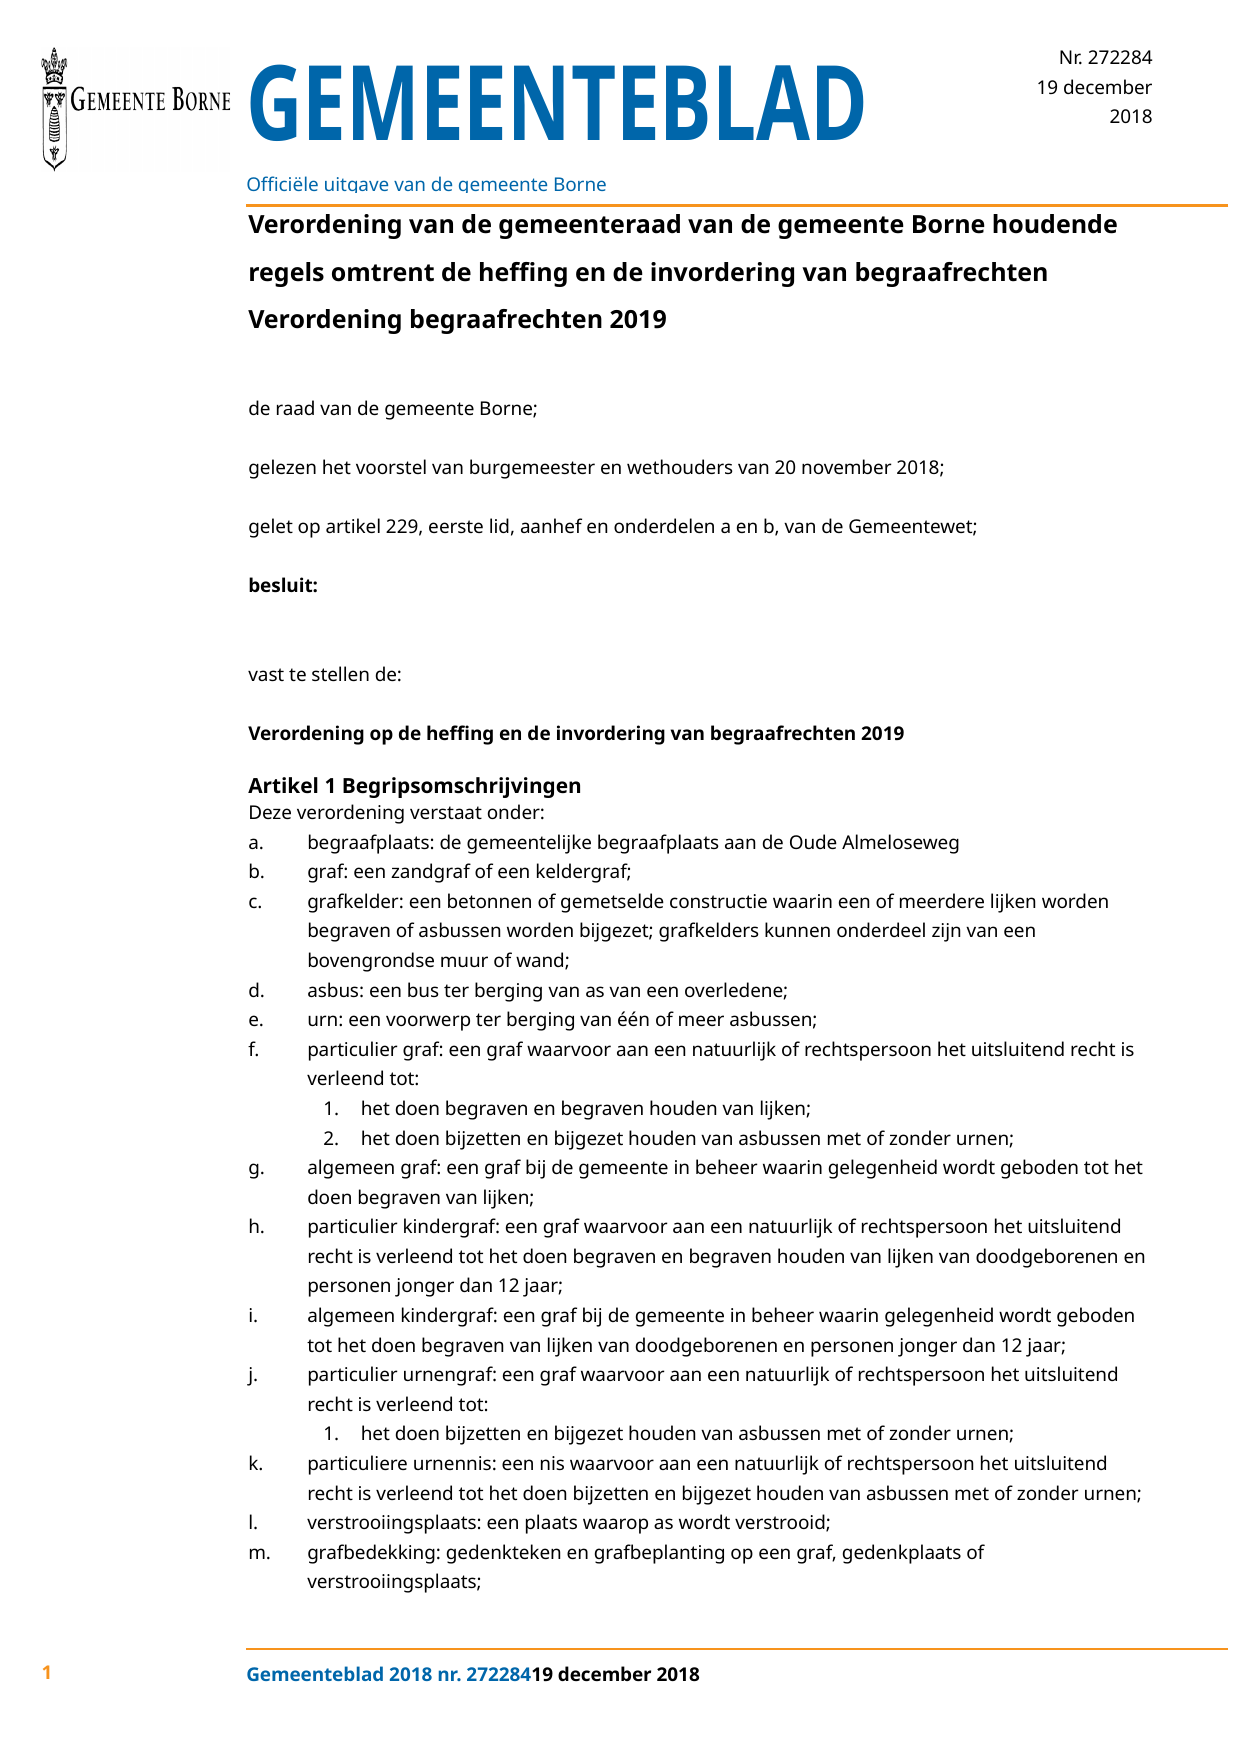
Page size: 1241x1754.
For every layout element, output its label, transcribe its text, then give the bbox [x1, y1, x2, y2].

text vast te stellen de: [248, 661, 1152, 687]
list grafbedekking: gedenkteken en grafbeplanting op een graf, gedenkplaats of verstrooiingsplaats; [248, 1539, 1152, 1594]
text Verordening van de gemeenteraad van de gemeente Borne houdende regels omtrent de heffing en de invordering van begraafrechten Verordening begraafrechten 2019 [248, 207, 1152, 336]
list urn: een voorwerp ter berging van één of meer asbussen; [248, 1006, 1152, 1032]
list graf: een zandgraf of een keldergraf; [248, 858, 1152, 884]
list het doen bijzetten en bijgezet houden van asbussen met of zonder urnen; [323, 1421, 1152, 1446]
text gelezen het voorstel van burgemeester en wethouders van 20 november 2018; [248, 454, 1152, 480]
list algemeen kindergraf: een graf bij de gemeente in beheer waarin gelegenheid wordt geboden tot het doen begraven van lijken van doodgeborenen en personen jonger dan 12 jaar; [248, 1302, 1152, 1358]
list grafkelder: een betonnen of gemetselde constructie waarin een of meerdere lijken worden begraven of asbussen worden bijgezet; grafkelders kunnen onderdeel zijn van een bovengrondse muur of wand; [248, 888, 1152, 973]
list verstrooiingsplaats: een plaats waarop as wordt verstrooid; [248, 1509, 1152, 1535]
list algemeen graf: een graf bij de gemeente in beheer waarin gelegenheid wordt geboden tot het doen begraven van lijken; [248, 1154, 1152, 1210]
list particuliere urnennis: een nis waarvoor aan een natuurlijk of rechtspersoon het uitsluitend recht is verleend tot het doen bijzetten en bijgezet houden van asbussen met of zonder urnen; [248, 1450, 1152, 1506]
text gelet op artikel 229, eerste lid, aanhef en onderdelen a en b, van de Gemeentewet; [248, 513, 1152, 539]
list het doen bijzetten en bijgezet houden van asbussen met of zonder urnen; [323, 1125, 1152, 1151]
text Deze verordening verstaat onder: [248, 799, 1152, 825]
list particulier urnengraf: een graf waarvoor aan een natuurlijk of rechtspersoon het uitsluitend recht is verleend tot: [248, 1361, 1152, 1417]
text besluit: [248, 573, 1152, 598]
text de raad van de gemeente Borne; [248, 395, 1152, 421]
list begraafplaats: de gemeentelijke begraafplaats aan de Oude Almeloseweg [248, 829, 1152, 855]
list particulier graf: een graf waarvoor aan een natuurlijk of rechtspersoon het uitsluitend recht is verleend tot: [248, 1036, 1152, 1091]
list asbus: een bus ter berging van as van een overledene; [248, 977, 1152, 1003]
list particulier kindergraf: een graf waarvoor aan een natuurlijk of rechtspersoon het uitsluitend recht is verleend tot het doen begraven en begraven houden van lijken van doodgeborenen en personen jonger dan 12 jaar; [248, 1213, 1152, 1298]
text Artikel 1 Begripsomschrijvingen [248, 771, 1152, 799]
list het doen begraven en begraven houden van lijken; [323, 1095, 1152, 1121]
text Verordening op de heffing en de invordering van begraafrechten 2019 [248, 721, 1152, 746]
picture [41, 47, 231, 172]
